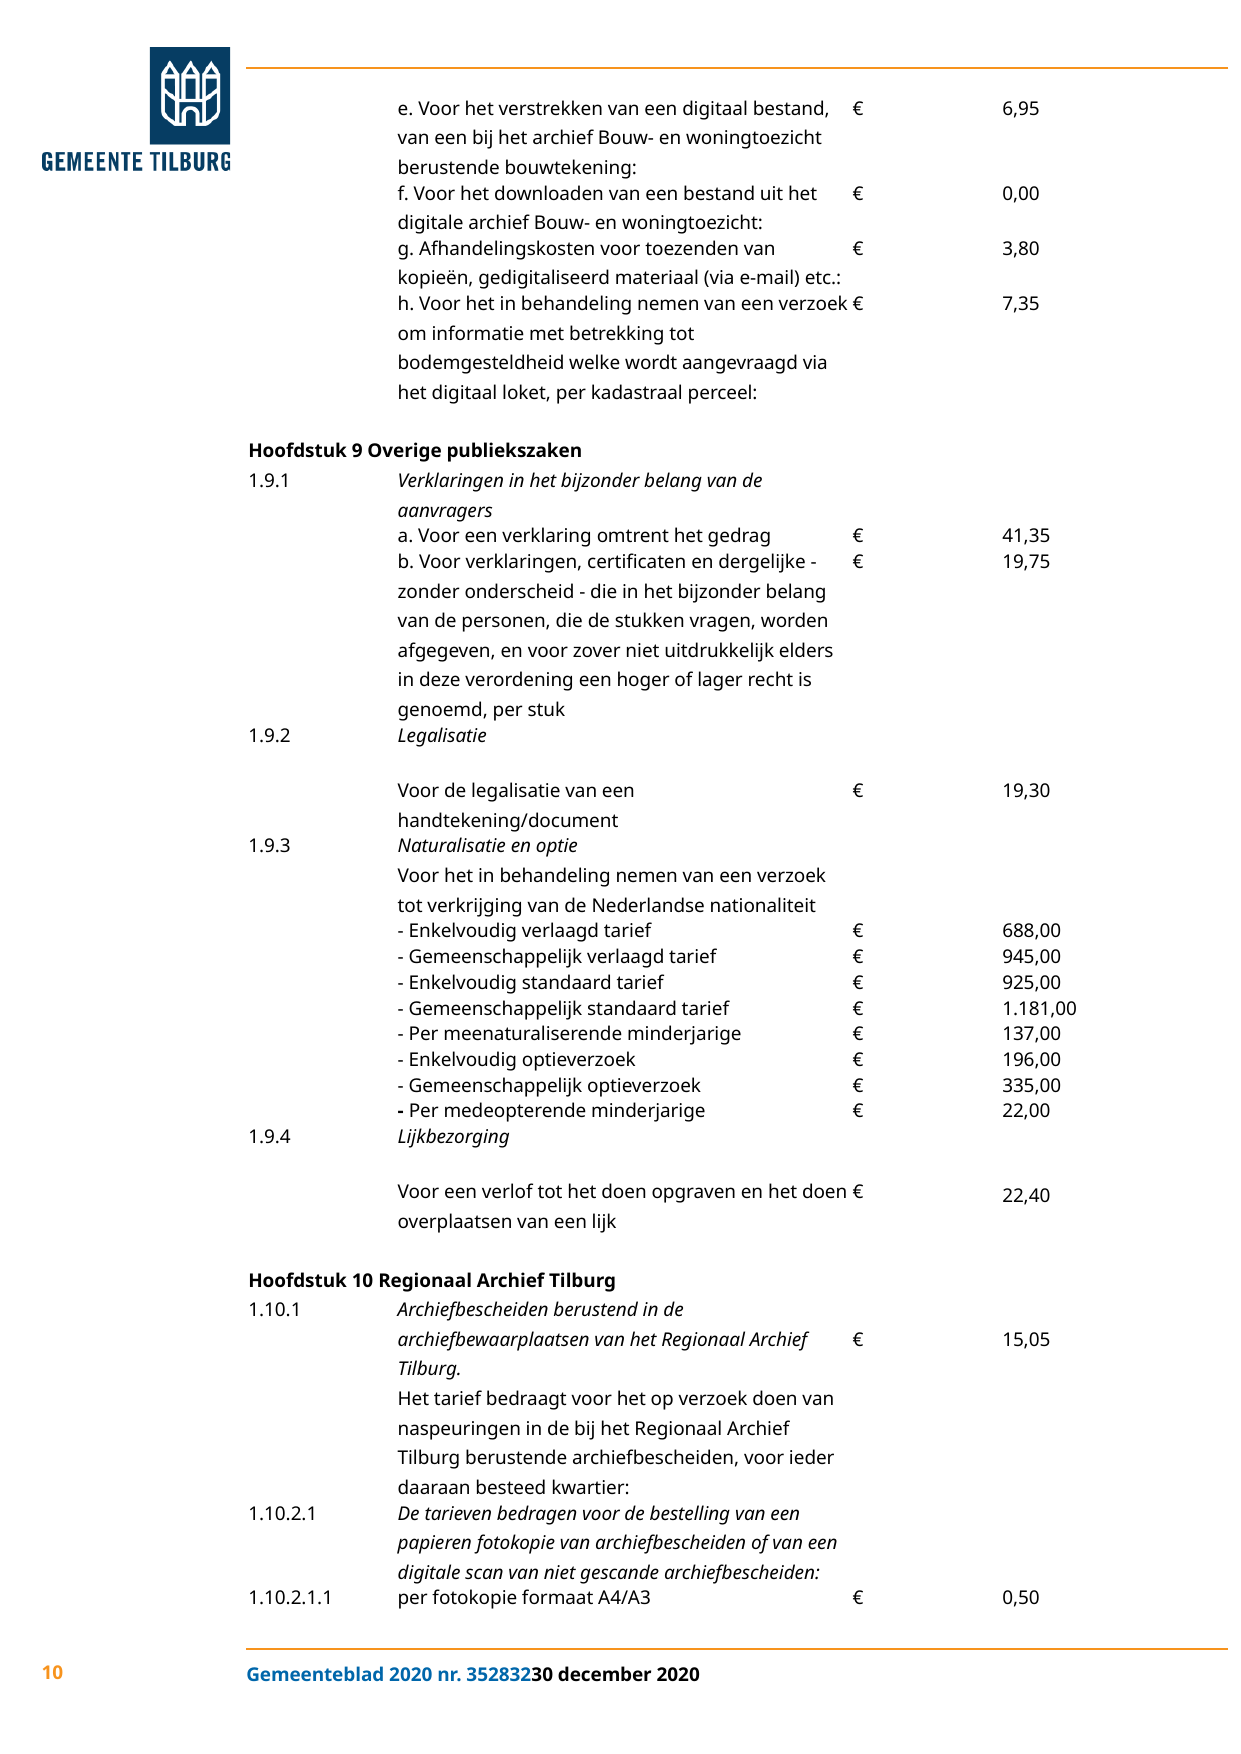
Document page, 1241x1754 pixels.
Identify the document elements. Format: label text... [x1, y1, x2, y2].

table_cell b. Voor verklaringen, certificaten en dergelijke - zonder onderscheid - die in het bijzonder belang van de personen, die de stukken vragen, worden afgegeven, en voor zover niet uitdrukkelijk elders in deze verordening een hoger of lager recht is genoemd, per stuk [398, 548, 852, 722]
table_cell [248, 943, 397, 969]
table_cell [248, 95, 397, 180]
table_cell [248, 523, 397, 548]
table_cell [1002, 833, 1152, 917]
table_cell € [853, 777, 1002, 833]
table_cell a. Voor een verklaring omtrent het gedrag [398, 523, 852, 548]
table_header 1.9.1 [248, 467, 397, 523]
table_cell 6,95 [1002, 95, 1152, 180]
table_cell 22,40 [1002, 1123, 1152, 1234]
table_cell [853, 1123, 1002, 1179]
table_cell € [853, 523, 1002, 548]
table_cell € [853, 548, 1002, 722]
table_cell - Gemeenschappelijk optieverzoek [398, 1072, 852, 1098]
text Hoofdstuk 9 Overige publiekszaken [248, 438, 1152, 463]
table_cell 1.9.2 [248, 722, 397, 777]
table_cell 1.10.2.1 [248, 1500, 397, 1584]
table_cell [248, 1020, 397, 1046]
table_cell De tarieven bedragen voor de bestelling van een papieren fotokopie van archiefbescheiden of van een digitale scan van niet gescande archiefbescheiden: [398, 1500, 852, 1584]
table_cell 137,00 [1002, 1020, 1152, 1046]
table_cell [248, 1072, 397, 1098]
table_cell [248, 969, 397, 995]
table_cell [248, 290, 397, 405]
table_cell [248, 918, 397, 943]
table_cell h. Voor het in behandeling nemen van een verzoek om informatie met betrekking tot bodemgesteldheid welke wordt aangevraagd via het digitaal loket, per kadastraal perceel: [398, 290, 852, 405]
table_cell 41,35 [1002, 523, 1152, 548]
table_header Archiefbescheiden berustend in de archiefbewaarplaatsen van het Regionaal Archief Tilburg. Het tarief bedraagt voor het op verzoek doen van naspeuringen in de bij het Regionaal Archief Tilburg berustende archiefbescheiden, voor ieder daaraan besteed kwartier: [398, 1296, 852, 1500]
table_cell - Gemeenschappelijk standaard tarief [398, 995, 852, 1020]
table_cell 945,00 [1002, 943, 1152, 969]
table_cell 22,00 [1002, 1098, 1152, 1123]
table_cell 1.9.3 [248, 833, 397, 917]
table_cell 1.10.2.1.1 [248, 1585, 397, 1610]
table_cell € [853, 918, 1002, 943]
table_cell [853, 833, 1002, 917]
table_cell Lijkbezorging [398, 1123, 852, 1179]
table_cell Legalisatie [398, 722, 852, 777]
table_cell € [853, 1585, 1002, 1610]
table_cell [248, 1098, 397, 1123]
table_cell € [853, 290, 1002, 405]
table_header [853, 467, 1002, 523]
table_header 1.10.1 [248, 1296, 397, 1500]
table_header Verklaringen in het bijzonder belang van de aanvragers [398, 467, 852, 523]
table_cell € [853, 235, 1002, 290]
table_cell 1.181,00 [1002, 995, 1152, 1020]
table_header [1002, 467, 1152, 523]
table_cell Voor een verlof tot het doen opgraven en het doen overplaatsen van een lijk [398, 1179, 852, 1234]
table_cell 0,00 [1002, 180, 1152, 235]
table_cell 925,00 [1002, 969, 1152, 995]
table_cell € [853, 1072, 1002, 1098]
table_cell [248, 777, 397, 833]
table_cell € [853, 1020, 1002, 1046]
picture [41, 47, 231, 172]
table_cell [1002, 722, 1152, 777]
table_cell € [853, 969, 1002, 995]
table_cell € [853, 943, 1002, 969]
table_cell g. Afhandelingskosten voor toezenden van kopieën, gedigitaliseerd materiaal (via e-mail) etc.: [398, 235, 852, 290]
table_cell € [853, 1046, 1002, 1072]
table_cell - Gemeenschappelijk verlaagd tarief [398, 943, 852, 969]
table_cell 1.9.4 [248, 1123, 397, 1179]
table_cell - Enkelvoudig optieverzoek [398, 1046, 852, 1072]
table_cell [248, 1046, 397, 1072]
table_cell e. Voor het verstrekken van een digitaal bestand, van een bij het archief Bouw- en woningtoezicht berustende bouwtekening: [398, 95, 852, 180]
table_cell € [853, 1098, 1002, 1123]
table_cell Naturalisatie en optie Voor het in behandeling nemen van een verzoek tot verkrijging van de Nederlandse nationaliteit [398, 833, 852, 917]
table_cell - Enkelvoudig verlaagd tarief [398, 918, 852, 943]
table_cell € [853, 995, 1002, 1020]
table_cell 19,75 [1002, 548, 1152, 722]
table_cell € [853, 95, 1002, 180]
table_header 15,05 [1002, 1296, 1152, 1500]
table_cell [248, 180, 397, 235]
table_cell 3,80 [1002, 235, 1152, 290]
table_cell 0,50 [1002, 1585, 1152, 1610]
table_header € [853, 1296, 1002, 1500]
table_cell [248, 995, 397, 1020]
table_cell 196,00 [1002, 1046, 1152, 1072]
table_cell [853, 722, 1002, 777]
table_cell per fotokopie formaat A4/A3 [398, 1585, 852, 1610]
table_cell € [853, 180, 1002, 235]
table_cell - Per medeopterende minderjarige [398, 1098, 852, 1123]
table_cell [1002, 1500, 1152, 1584]
table_cell 335,00 [1002, 1072, 1152, 1098]
table_cell f. Voor het downloaden van een bestand uit het digitale archief Bouw- en woningtoezicht: [398, 180, 852, 235]
table_cell 19,30 [1002, 777, 1152, 833]
table_cell - Per meenaturaliserende minderjarige [398, 1020, 852, 1046]
table_cell Voor de legalisatie van een handtekening/document [398, 777, 852, 833]
table_cell € [853, 1179, 1002, 1234]
table_cell [853, 1500, 1002, 1584]
table_cell 7,35 [1002, 290, 1152, 405]
table_cell [248, 1179, 397, 1234]
table_cell 688,00 [1002, 918, 1152, 943]
table_cell [248, 235, 397, 290]
text Hoofdstuk 10 Regionaal Archief Tilburg [248, 1267, 1152, 1292]
table_cell [248, 548, 397, 722]
table_cell - Enkelvoudig standaard tarief [398, 969, 852, 995]
